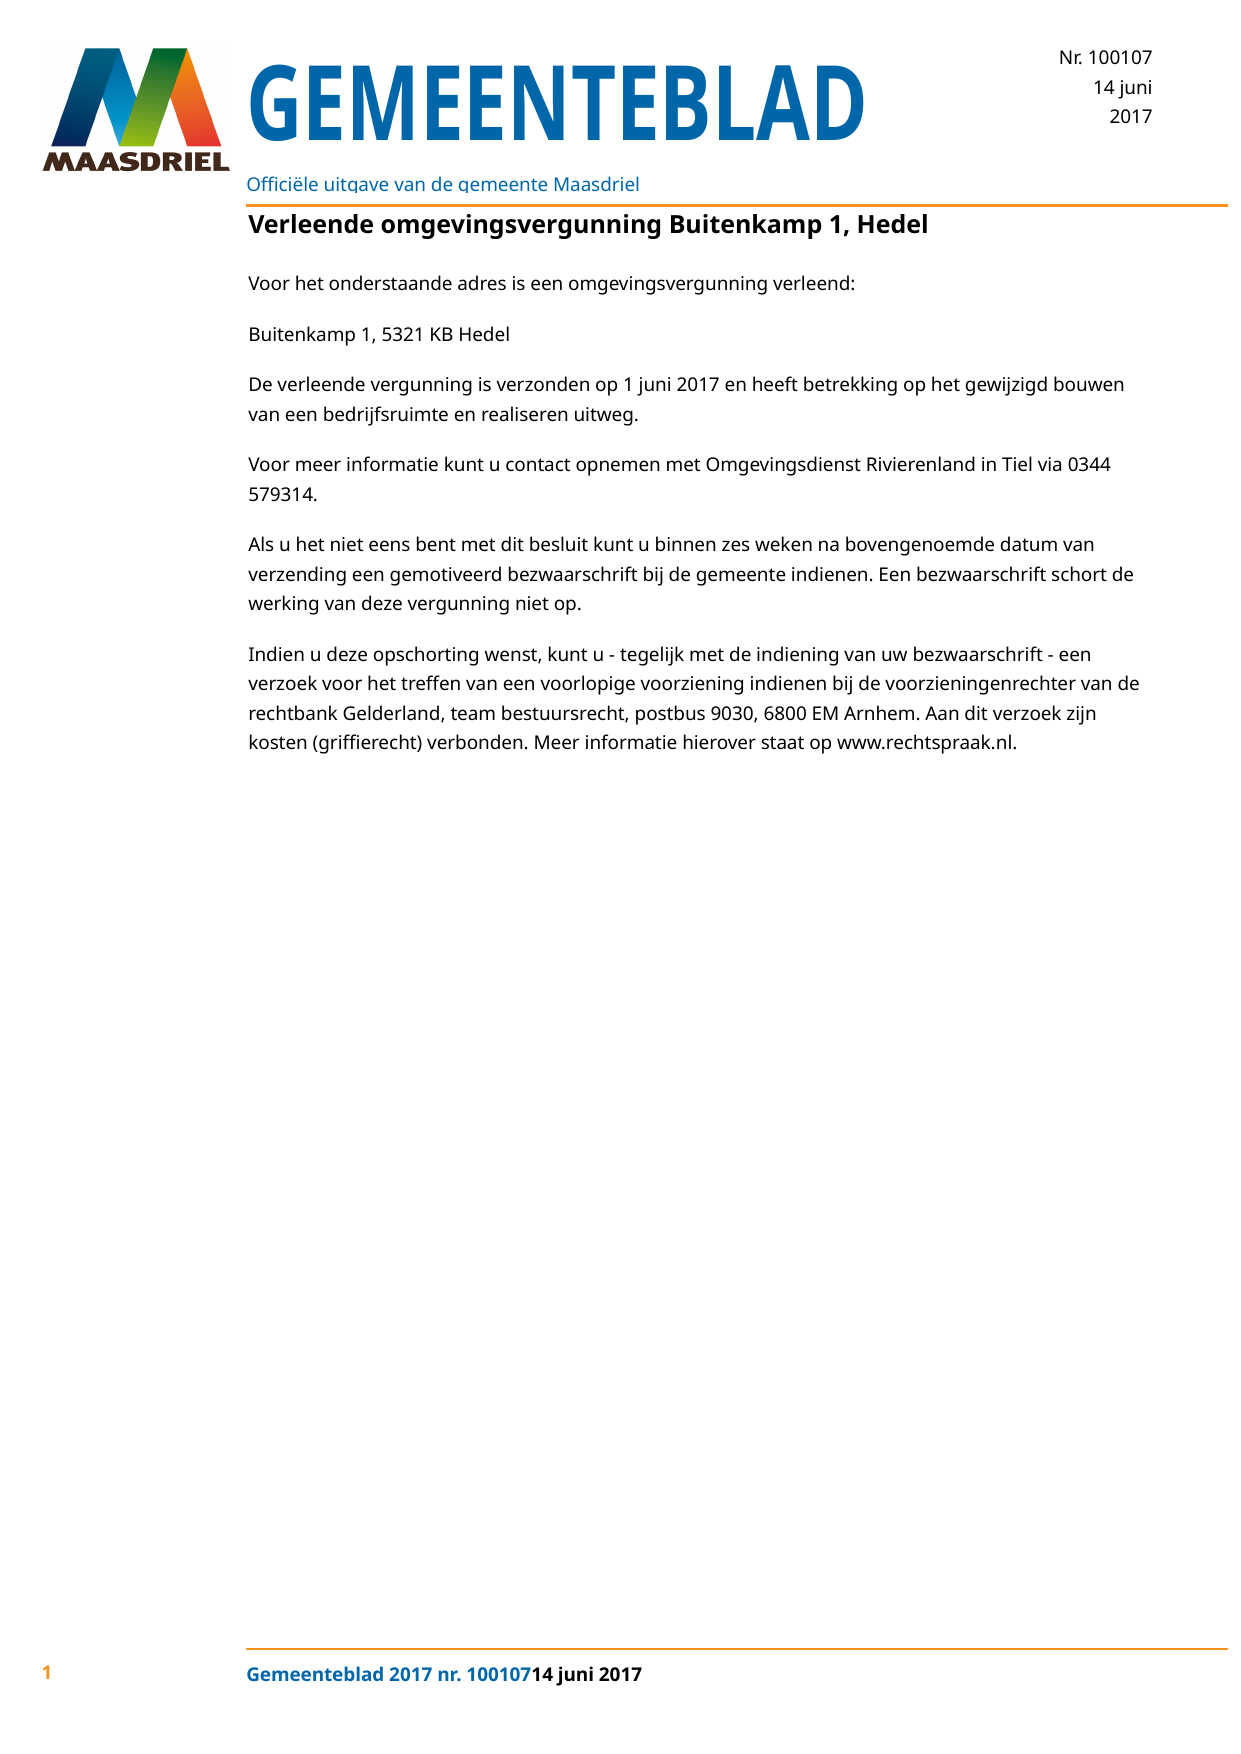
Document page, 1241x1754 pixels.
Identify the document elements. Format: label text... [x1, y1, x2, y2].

text Voor meer informatie kunt u contact opnemen met Omgevingsdienst Rivierenland in Tiel via 0344 579314. [248, 451, 1152, 506]
text De verleende vergunning is verzonden op 1 juni 2017 en heeft betrekking op het gewijzigd bouwen van een bedrijfsruimte en realiseren uitweg. [248, 371, 1152, 426]
picture [41, 47, 231, 172]
text Buitenkamp 1, 5321 KB Hedel [248, 321, 1152, 346]
text Indien u deze opschorting wenst, kunt u - tegelijk met de indiening van uw bezwaarschrift - een verzoek voor het treffen van een voorlopige voorziening indienen bij de voorzieningenrechter van de rechtbank Gelderland, team bestuursrecht, postbus 9030, 6800 EM Arnhem. Aan dit verzoek zijn kosten (griffierecht) verbonden. Meer informatie hierover staat op www.rechtspraak.nl. [248, 641, 1152, 755]
text Voor het onderstaande adres is een omgevingsvergunning verleend: [248, 270, 1152, 296]
text Als u het niet eens bent met dit besluit kunt u binnen zes weken na bovengenoemde datum van verzending een gemotiveerd bezwaarschrift bij de gemeente indienen. Een bezwaarschrift schort de werking van deze vergunning niet op. [248, 531, 1152, 616]
text Verleende omgevingsvergunning Buitenkamp 1, Hedel [248, 207, 1152, 241]
